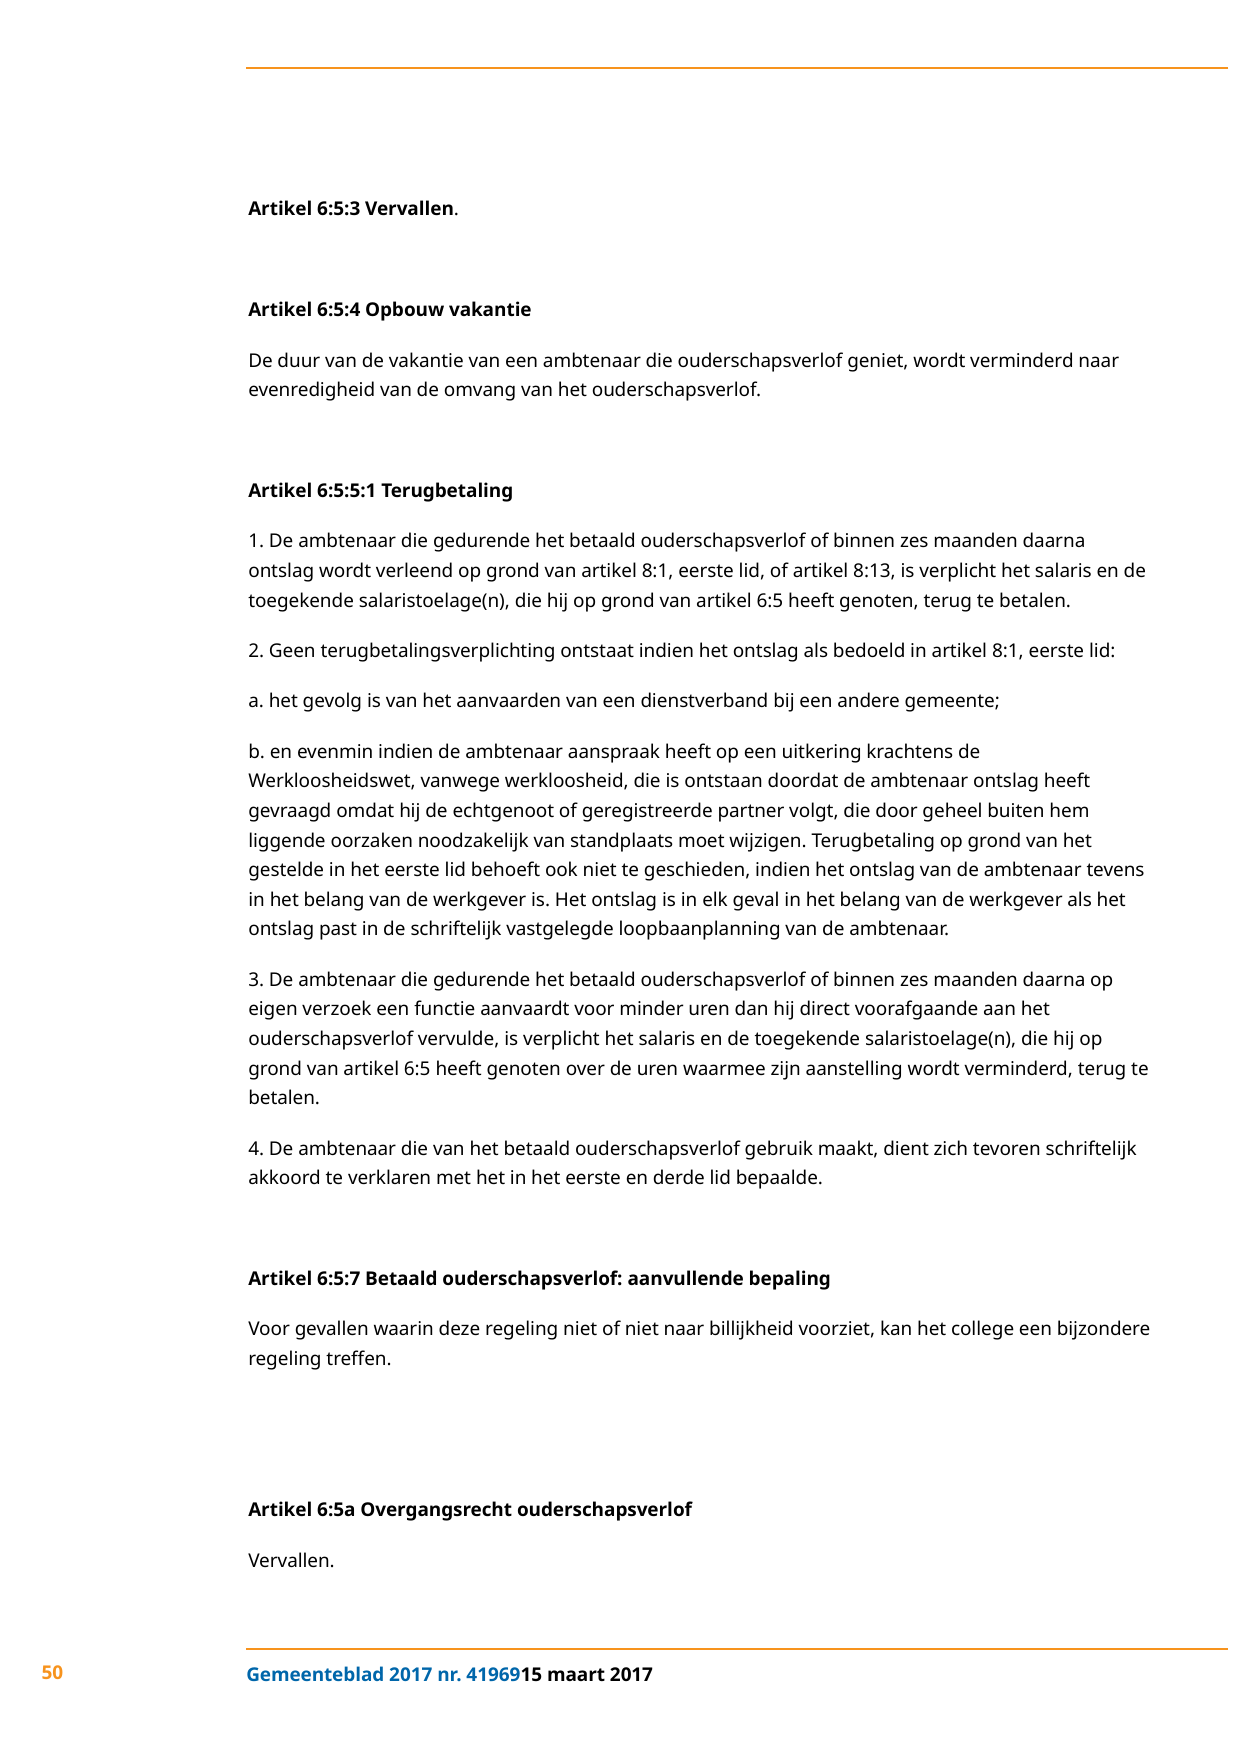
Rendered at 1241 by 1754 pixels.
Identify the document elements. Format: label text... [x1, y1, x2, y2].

text a. het gevolg is van het aanvaarden van een dienstverband bij een andere gemeente; [248, 688, 1152, 713]
text 3. De ambtenaar die gedurende het betaald ouderschapsverlof of binnen zes maanden daarna op eigen verzoek een functie aanvaardt voor minder uren dan hij direct voorafgaande aan het ouderschapsverlof vervulde, is verplicht het salaris en de toegekende salaristoelage(n), die hij op grond van artikel 6:5 heeft genoten over de uren waarmee zijn aanstelling wordt verminderd, terug te betalen. [248, 966, 1152, 1110]
text De duur van de vakantie van een ambtenaar die ouderschapsverlof geniet, wordt verminderd naar evenredigheid van de omvang van het ouderschapsverlof. [248, 347, 1152, 402]
picture [41, 47, 231, 172]
text 4. De ambtenaar die van het betaald ouderschapsverlof gebruik maakt, dient zich tevoren schriftelijk akkoord te verklaren met het in het eerste en derde lid bepaalde. [248, 1135, 1152, 1190]
text Artikel 6:5:4 Opbouw vakantie [248, 296, 1152, 322]
text 1. De ambtenaar die gedurende het betaald ouderschapsverlof of binnen zes maanden daarna ontslag wordt verleend op grond van artikel 8:1, eerste lid, of artikel 8:13, is verplicht het salaris en de toegekende salaristoelage(n), die hij op grond van artikel 6:5 heeft genoten, terug te betalen. [248, 528, 1152, 613]
text 2. Geen terugbetalingsverplichting ontstaat indien het ontslag als bedoeld in artikel 8:1, eerste lid: [248, 637, 1152, 663]
text Artikel 6:5:3 Vervallen. [248, 196, 1152, 221]
text Vervallen. [248, 1547, 1152, 1573]
text Artikel 6:5a Overgangsrecht ouderschapsverlof [248, 1496, 1152, 1522]
text Artikel 6:5:7 Betaald ouderschapsverlof: aanvullende bepaling [248, 1265, 1152, 1291]
text b. en evenmin indien de ambtenaar aanspraak heeft op een uitkering krachtens de Werkloosheidswet, vanwege werkloosheid, die is ontstaan doordat de ambtenaar ontslag heeft gevraagd omdat hij de echtgenoot of geregistreerde partner volgt, die door geheel buiten hem liggende oorzaken noodzakelijk van standplaats moet wijzigen. Terugbetaling op grond van het gestelde in het eerste lid behoeft ook niet te geschieden, indien het ontslag van de ambtenaar tevens in het belang van de werkgever is. Het ontslag is in elk geval in het belang van de werkgever als het ontslag past in de schriftelijk vastgelegde loopbaanplanning van de ambtenaar. [248, 738, 1152, 941]
text Voor gevallen waarin deze regeling niet of niet naar billijkheid voorziet, kan het college een bijzondere regeling treffen. [248, 1316, 1152, 1371]
text Artikel 6:5:5:1 Terugbetaling [248, 477, 1152, 503]
